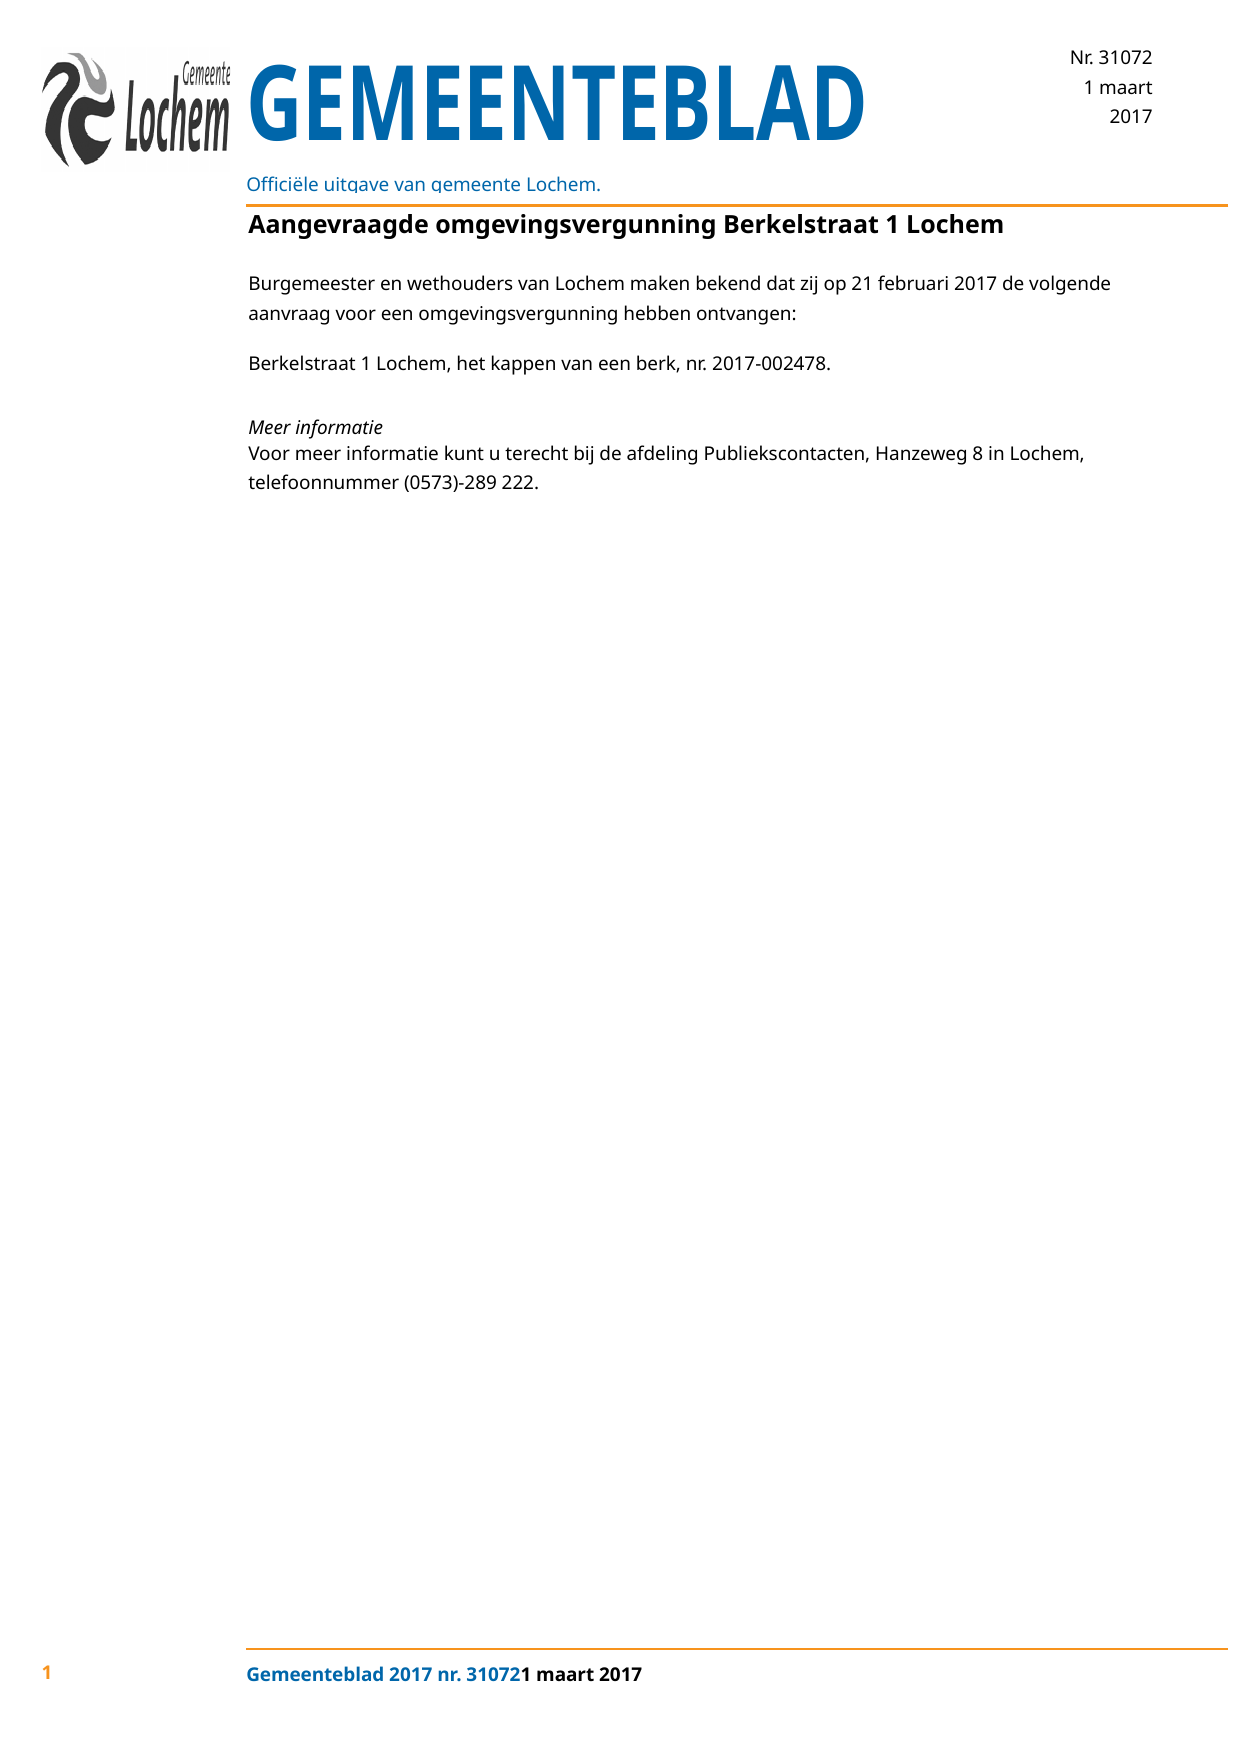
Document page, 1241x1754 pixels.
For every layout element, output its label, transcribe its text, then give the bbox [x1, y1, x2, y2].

text Voor meer informatie kunt u terecht bij de afdeling Publiekscontacten, Hanzeweg 8 in Lochem, telefoonnummer (0573)-289 222. [248, 440, 1152, 495]
picture [41, 47, 231, 172]
text Aangevraagde omgevingsvergunning Berkelstraat 1 Lochem [248, 207, 1152, 241]
text Burgemeester en wethouders van Lochem maken bekend dat zij op 21 februari 2017 de volgende aanvraag voor een omgevingsvergunning hebben ontvangen: [248, 270, 1152, 326]
text Berkelstraat 1 Lochem, het kappen van een berk, nr. 2017-002478. [248, 350, 1152, 376]
text Meer informatie [248, 414, 1152, 440]
